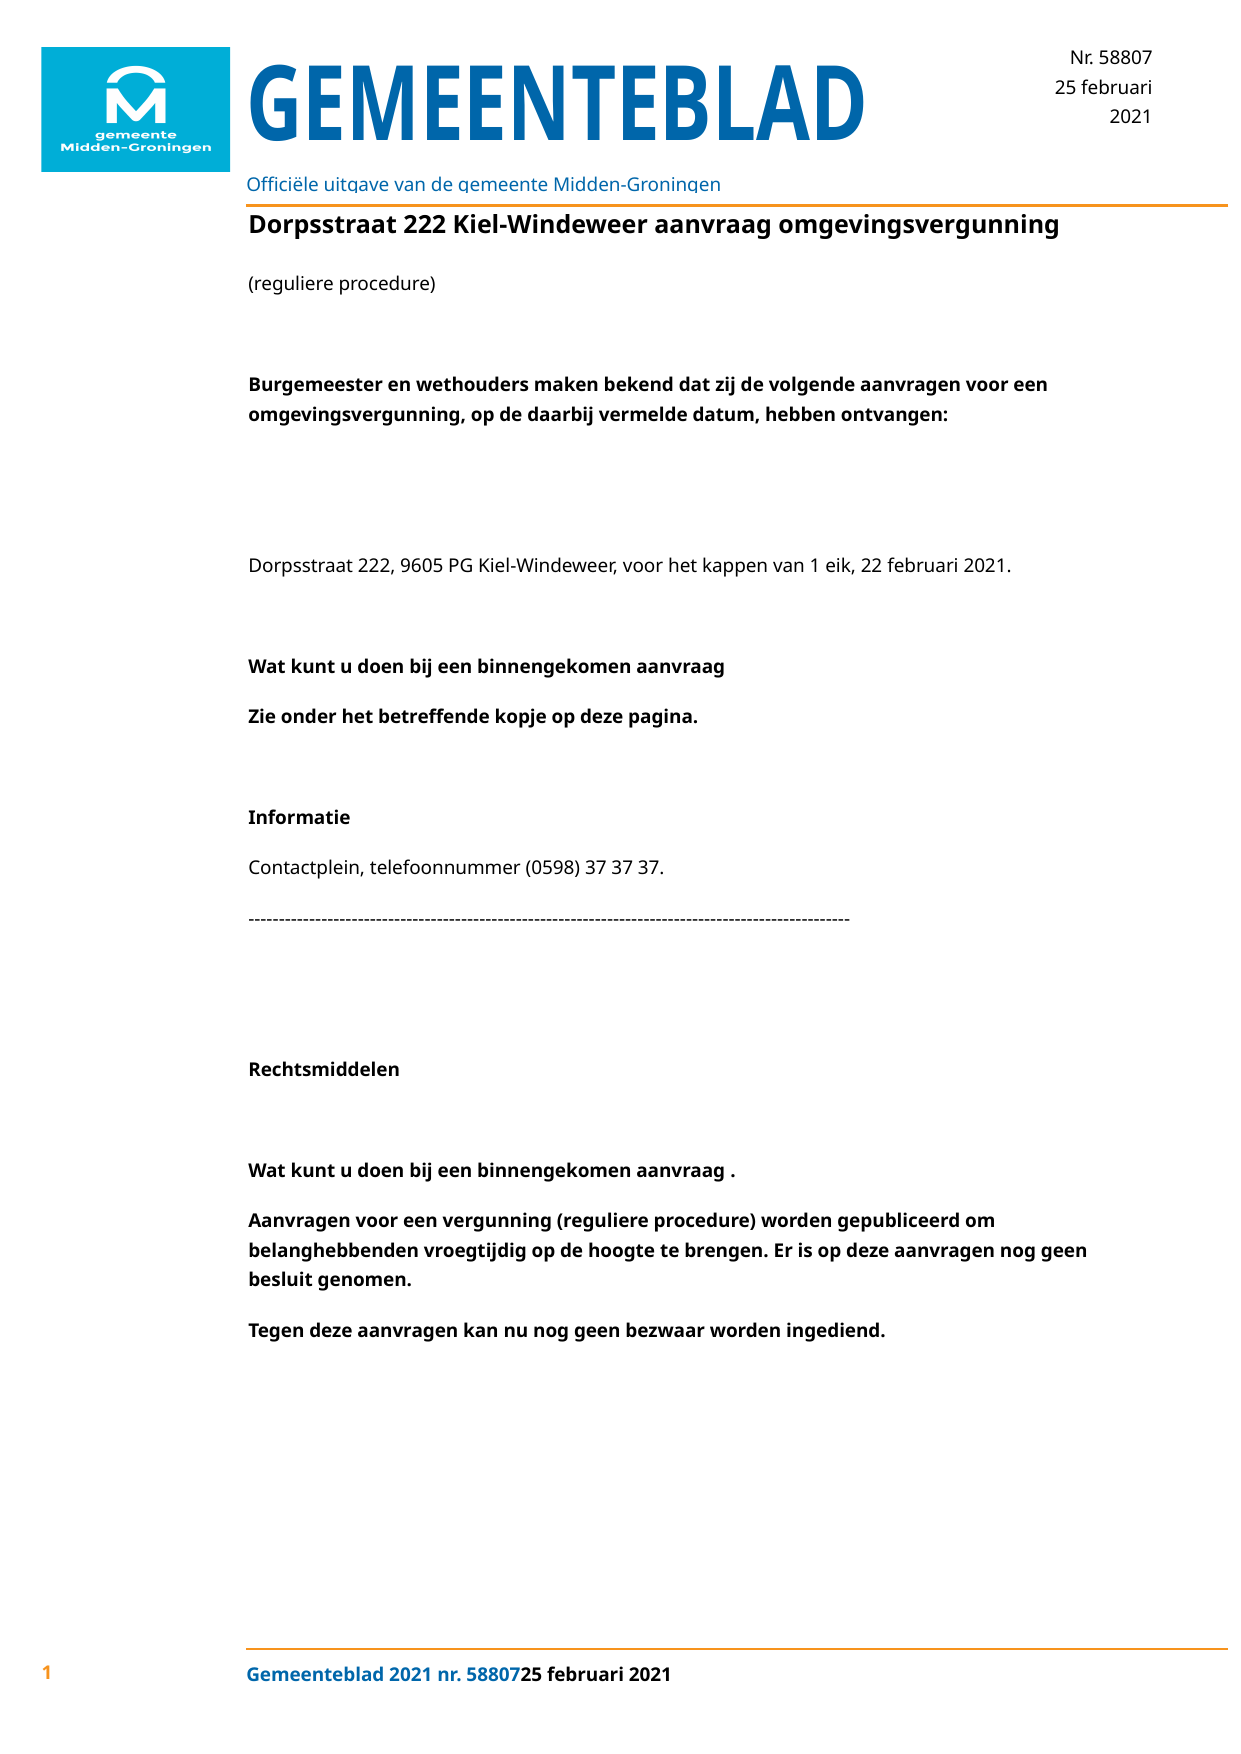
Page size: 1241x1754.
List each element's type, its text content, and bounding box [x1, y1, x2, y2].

text Burgemeester en wethouders maken bekend dat zij de volgende aanvragen voor een omgevingsvergunning, op de daarbij vermelde datum, hebben ontvangen: [248, 371, 1152, 426]
text Informatie [248, 804, 1152, 830]
text Aanvragen voor een vergunning (reguliere procedure) worden gepubliceerd om belanghebbenden vroegtijdig op de hoogte te brengen. Er is op deze aanvragen nog geen besluit genomen. [248, 1207, 1152, 1292]
picture [107, 89, 165, 122]
text Rechtsmiddelen [248, 1056, 1152, 1082]
text Wat kunt u doen bij een binnengekomen aanvraag [248, 653, 1152, 678]
picture [108, 66, 164, 82]
text --------------------------------------------------------------------------------------------------- [248, 905, 1152, 931]
text Contactplein, telefoonnummer (0598) 37 37 37. [248, 854, 1152, 880]
text Tegen deze aanvragen kan nu nog geen bezwaar worden ingediend. [248, 1317, 1152, 1343]
text Zie onder het betreffende kopje op deze pagina. [248, 703, 1152, 729]
picture [184, 146, 190, 153]
text Dorpsstraat 222 Kiel-Windeweer aanvraag omgevingsvergunning [248, 207, 1152, 241]
text Dorpsstraat 222, 9605 PG Kiel-Windeweer, voor het kappen van 1 eik, 22 februari 2021. [248, 552, 1152, 578]
text Wat kunt u doen bij een binnengekomen aanvraag . [248, 1157, 1152, 1183]
text (reguliere procedure) [248, 270, 1152, 296]
